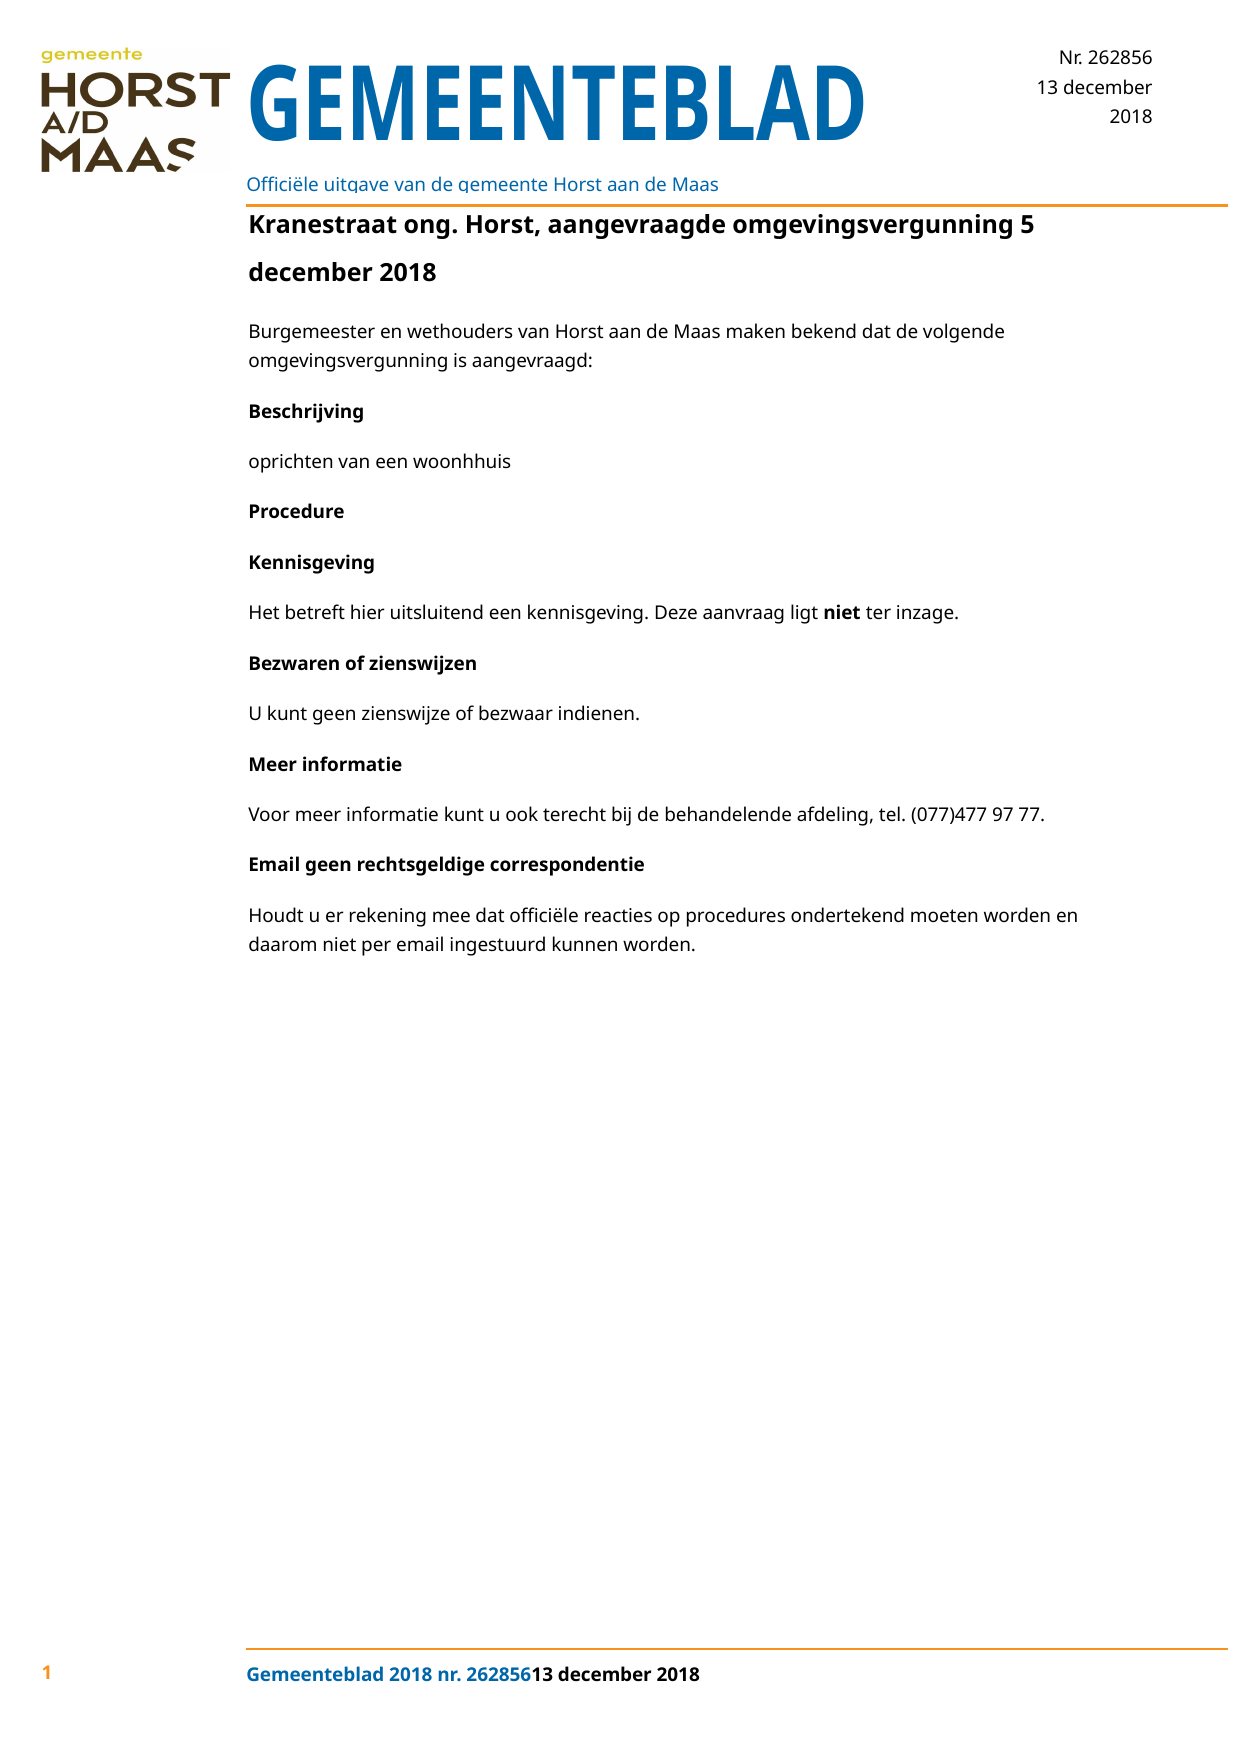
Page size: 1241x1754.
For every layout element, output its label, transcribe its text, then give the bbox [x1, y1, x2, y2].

picture [41, 47, 231, 172]
text Procedure [248, 499, 1152, 524]
text Beschrijving [248, 398, 1152, 424]
text Kennisgeving [248, 549, 1152, 575]
text Kranestraat ong. Horst, aangevraagde omgevingsvergunning 5 december 2018 [248, 207, 1152, 288]
text Bezwaren of zienswijzen [248, 650, 1152, 676]
text Houdt u er rekening mee dat officiële reacties op procedures ondertekend moeten worden en daarom niet per email ingestuurd kunnen worden. [248, 902, 1152, 957]
text Email geen rechtsgeldige correspondentie [248, 852, 1152, 877]
text U kunt geen zienswijze of bezwaar indienen. [248, 700, 1152, 726]
text Voor meer informatie kunt u ook terecht bij de behandelende afdeling, tel. (077)477 97 77. [248, 801, 1152, 827]
text Meer informatie [248, 751, 1152, 777]
text Burgemeester en wethouders van Horst aan de Maas maken bekend dat de volgende omgevingsvergunning is aangevraagd: [248, 318, 1152, 373]
text Het betreft hier uitsluitend een kennisgeving. Deze aanvraag ligt niet ter inzage. [248, 599, 1152, 625]
text oprichten van een woonhhuis [248, 448, 1152, 474]
